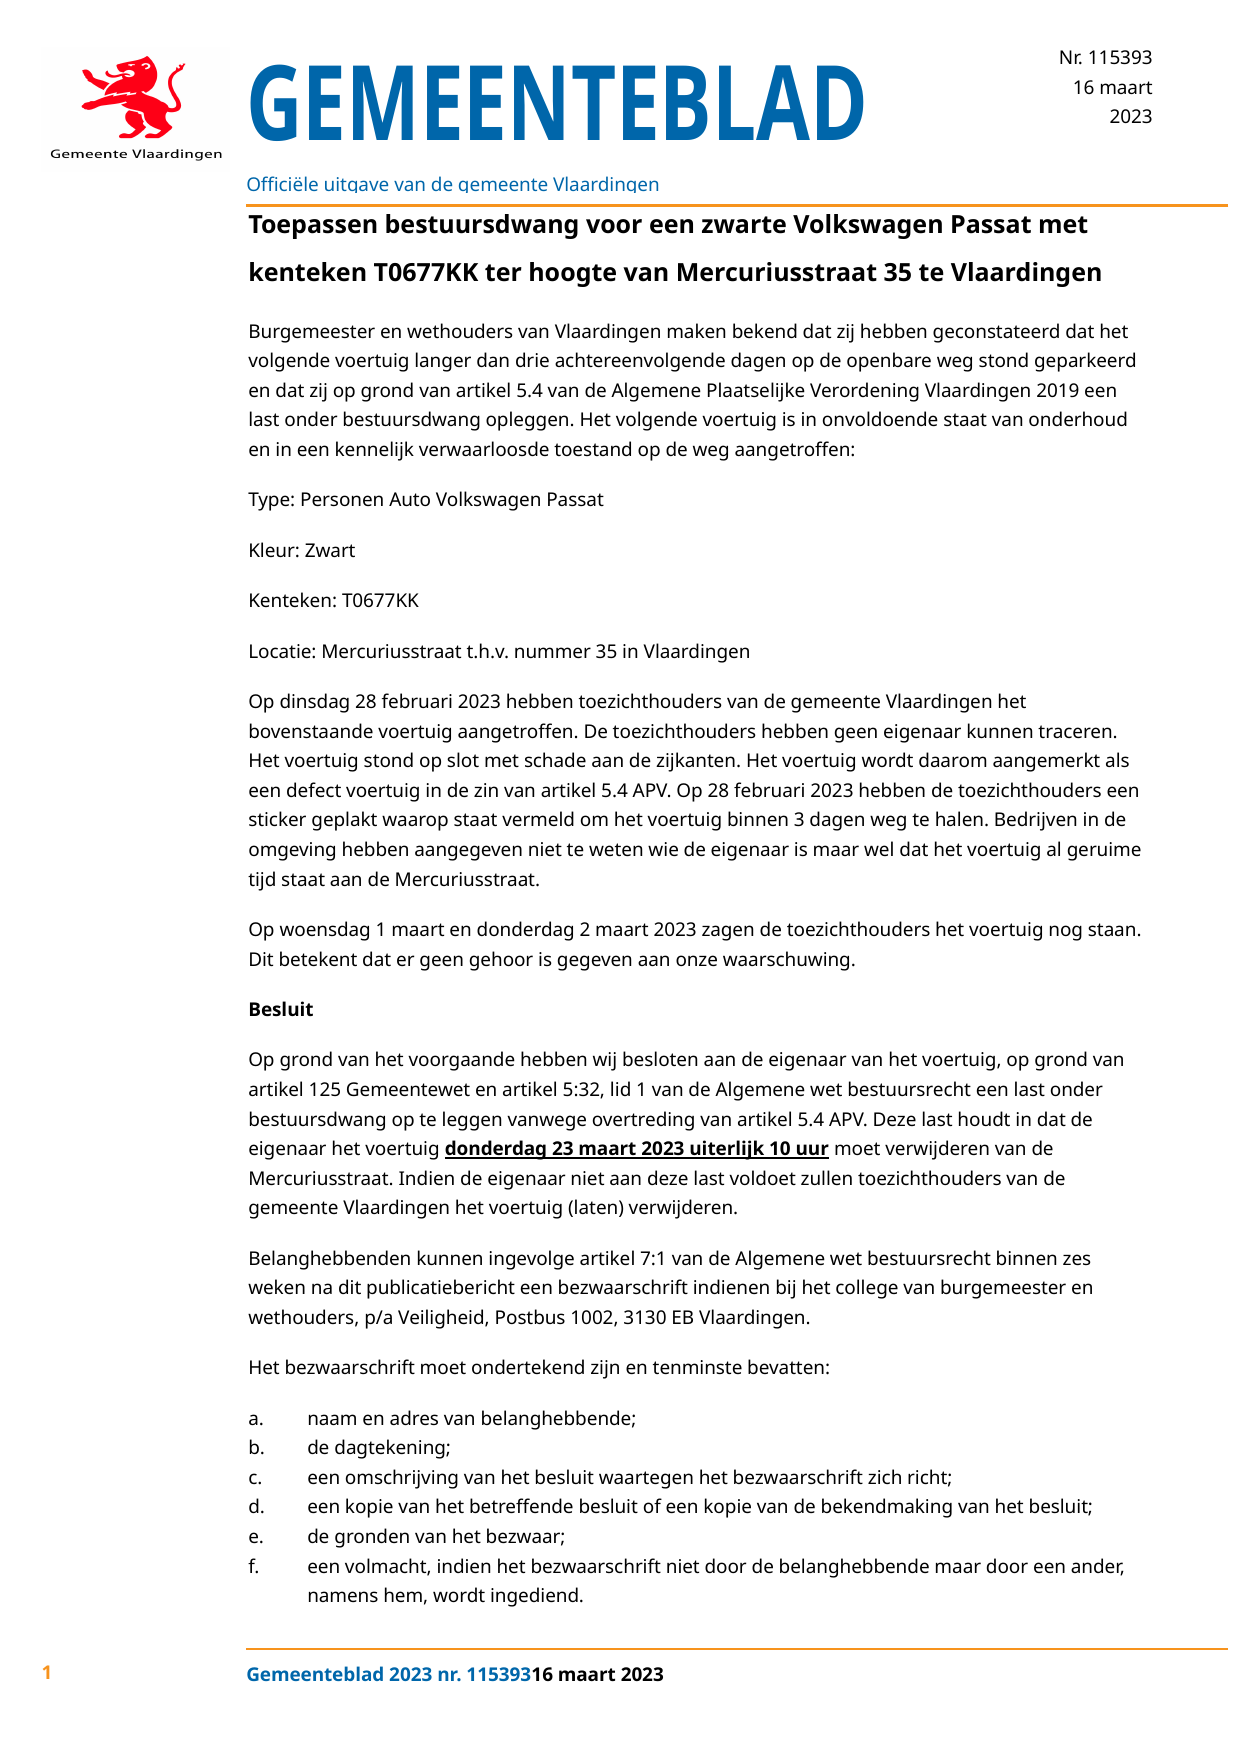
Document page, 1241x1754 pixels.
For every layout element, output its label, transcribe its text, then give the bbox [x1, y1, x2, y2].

text Op woensdag 1 maart en donderdag 2 maart 2023 zagen de toezichthouders het voertuig nog staan. Dit betekent dat er geen gehoor is gegeven aan onze waarschuwing. [248, 916, 1152, 972]
list de gronden van het bezwaar; [248, 1523, 1152, 1549]
text Burgemeester en wethouders van Vlaardingen maken bekend dat zij hebben geconstateerd dat het volgende voertuig langer dan drie achtereenvolgende dagen op de openbare weg stond geparkeerd en dat zij op grond van artikel 5.4 van de Algemene Plaatselijke Verordening Vlaardingen 2019 een last onder bestuursdwang opleggen. Het volgende voertuig is in onvoldoende staat van onderhoud en in een kennelijk verwaarloosde toestand op de weg aangetroffen: [248, 318, 1152, 462]
list een volmacht, indien het bezwaarschrift niet door de belanghebbende maar door een ander, namens hem, wordt ingediend. [248, 1553, 1152, 1608]
list een kopie van het betreffende besluit of een kopie van de bekendmaking van het besluit; [248, 1494, 1152, 1519]
text Kleur: Zwart [248, 537, 1152, 563]
list een omschrijving van het besluit waartegen het bezwaarschrift zich richt; [248, 1464, 1152, 1490]
picture [41, 47, 231, 172]
text Belanghebbenden kunnen ingevolge artikel 7:1 van de Algemene wet bestuursrecht binnen zes weken na dit publicatiebericht een bezwaarschrift indienen bij het college van burgemeester en wethouders, p/a Veiligheid, Postbus 1002, 3130 EB Vlaardingen. [248, 1245, 1152, 1330]
text Het bezwaarschrift moet ondertekend zijn en tenminste bevatten: [248, 1354, 1152, 1380]
text Kenteken: T0677KK [248, 587, 1152, 613]
list de dagtekening; [248, 1434, 1152, 1460]
text Op grond van het voorgaande hebben wij besloten aan de eigenaar van het voertuig, op grond van artikel 125 Gemeentewet en artikel 5:32, lid 1 van de Algemene wet bestuursrecht een last onder bestuursdwang op te leggen vanwege overtreding van artikel 5.4 APV. Deze last houdt in dat de eigenaar het voertuig donderdag 23 maart 2023 uiterlijk 10 uur moet verwijderen van de Mercuriusstraat. Indien de eigenaar niet aan deze last voldoet zullen toezichthouders van de gemeente Vlaardingen het voertuig (laten) verwijderen. [248, 1047, 1152, 1220]
text Locatie: Mercuriusstraat t.h.v. nummer 35 in Vlaardingen [248, 638, 1152, 664]
text Type: Personen Auto Volkswagen Passat [248, 487, 1152, 512]
list naam en adres van belanghebbende; [248, 1405, 1152, 1431]
text Besluit [248, 996, 1152, 1022]
text Op dinsdag 28 februari 2023 hebben toezichthouders van de gemeente Vlaardingen het bovenstaande voertuig aangetroffen. De toezichthouders hebben geen eigenaar kunnen traceren. Het voertuig stond op slot met schade aan de zijkanten. Het voertuig wordt daarom aangemerkt als een defect voertuig in de zin van artikel 5.4 APV. Op 28 februari 2023 hebben de toezichthouders een sticker geplakt waarop staat vermeld om het voertuig binnen 3 dagen weg te halen. Bedrijven in de omgeving hebben aangegeven niet te weten wie de eigenaar is maar wel dat het voertuig al geruime tijd staat aan de Mercuriusstraat. [248, 688, 1152, 892]
text Toepassen bestuursdwang voor een zwarte Volkswagen Passat met kenteken T0677KK ter hoogte van Mercuriusstraat 35 te Vlaardingen [248, 207, 1152, 288]
